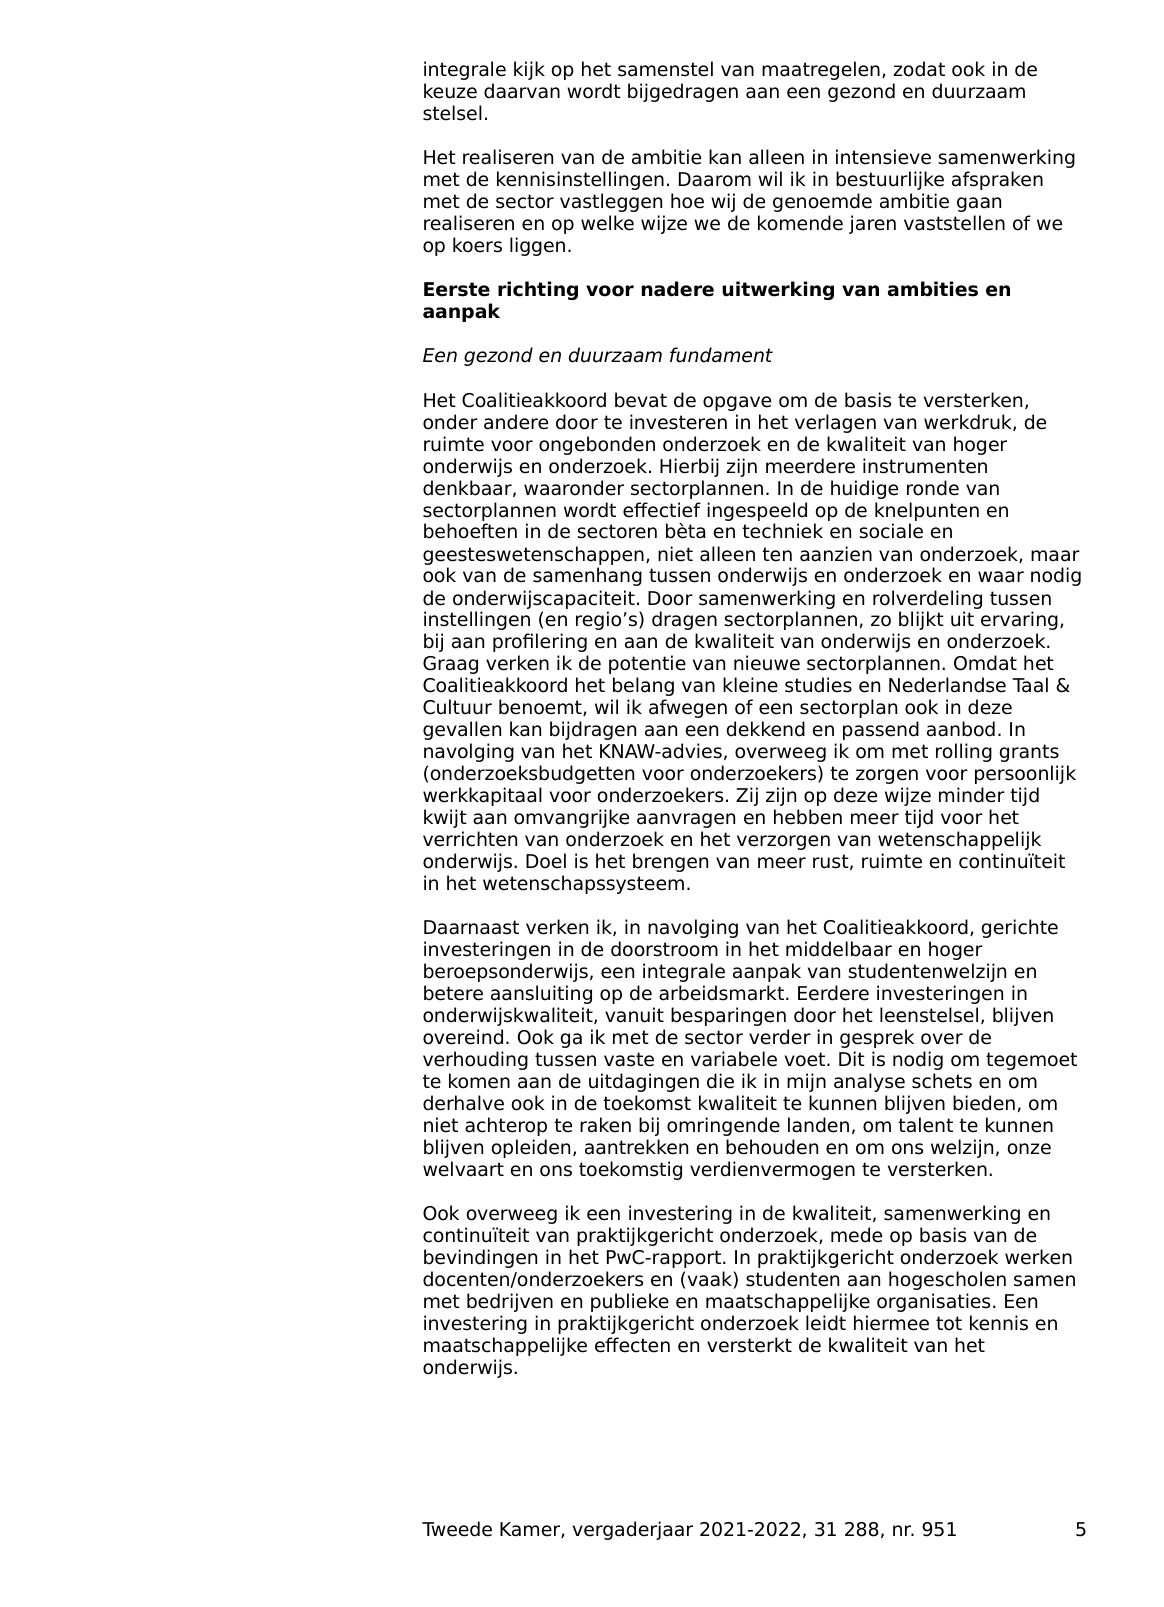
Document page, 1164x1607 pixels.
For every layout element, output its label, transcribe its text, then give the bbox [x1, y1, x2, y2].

text Ook overweeg ik een investering in de kwaliteit, samenwerking en continuïteit van praktijkgericht onderzoek, mede op basis van de bevindingen in het PwC-rapport. In praktijkgericht onderzoek werken docenten/onderzoekers en (vaak) studenten aan hogescholen samen met bedrijven en publieke en maatschappelijke organisaties. Een investering in praktijkgericht onderzoek leidt hiermee tot kennis en maatschappelijke effecten en versterkt de kwaliteit van het onderwijs. [422, 1203, 1087, 1379]
text Het realiseren van de ambitie kan alleen in intensieve samenwerking met de kennisinstellingen. Daarom wil ik in bestuurlijke afspraken met de sector vastleggen hoe wij de genoemde ambitie gaan realiseren en op welke wijze we de komende jaren vaststellen of we op koers liggen. [422, 147, 1087, 257]
subtitle Een gezond en duurzaam fundament [422, 345, 1087, 367]
text Het Coalitieakkoord bevat de opgave om de basis te versterken, onder andere door te investeren in het verlagen van werkdruk, de ruimte voor ongebonden onderzoek en de kwaliteit van hoger onderwijs en onderzoek. Hierbij zijn meerdere instrumenten denkbaar, waaronder sectorplannen. In de huidige ronde van sectorplannen wordt effectief ingespeeld op de knelpunten en behoeften in de sectoren bèta en techniek en sociale en geesteswetenschappen, niet alleen ten aanzien van onderzoek, maar ook van de samenhang tussen onderwijs en onderzoek en waar nodig de onderwijscapaciteit. Door samenwerking en rolverdeling tussen instellingen (en regio’s) dragen sectorplannen, zo blijkt uit ervaring, bij aan profilering en aan de kwaliteit van onderwijs en onderzoek. Graag verken ik de potentie van nieuwe sectorplannen. Omdat het Coalitieakkoord het belang van kleine studies en Nederlandse Taal & Cultuur benoemt, wil ik afwegen of een sectorplan ook in deze gevallen kan bijdragen aan een dekkend en passend aanbod. In navolging van het KNAW-advies, overweeg ik om met rolling grants (onderzoeksbudgetten voor onderzoekers) te zorgen voor persoonlijk werkkapitaal voor onderzoekers. Zij zijn op deze wijze minder tijd kwijt aan omvangrijke aanvragen en hebben meer tijd voor het verrichten van onderzoek en het verzorgen van wetenschappelijk onderwijs. Doel is het brengen van meer rust, ruimte en continuïteit in het wetenschapssysteem. [422, 389, 1087, 895]
subtitle Eerste richting voor nadere uitwerking van ambities en aanpak [422, 279, 1087, 323]
text integrale kijk op het samenstel van maatregelen, zodat ook in de keuze daarvan wordt bijgedragen aan een gezond en duurzaam stelsel. [422, 59, 1087, 125]
text Daarnaast verken ik, in navolging van het Coalitieakkoord, gerichte investeringen in de doorstroom in het middelbaar en hoger beroepsonderwijs, een integrale aanpak van studentenwelzijn en betere aansluiting op de arbeidsmarkt. Eerdere investeringen in onderwijskwaliteit, vanuit besparingen door het leenstelsel, blijven overeind. Ook ga ik met de sector verder in gesprek over de verhouding tussen vaste en variabele voet. Dit is nodig om tegemoet te komen aan de uitdagingen die ik in mijn analyse schets en om derhalve ook in de toekomst kwaliteit te kunnen blijven bieden, om niet achterop te raken bij omringende landen, om talent te kunnen blijven opleiden, aantrekken en behouden en om ons welzijn, onze welvaart en ons toekomstig verdienvermogen te versterken. [422, 917, 1087, 1181]
